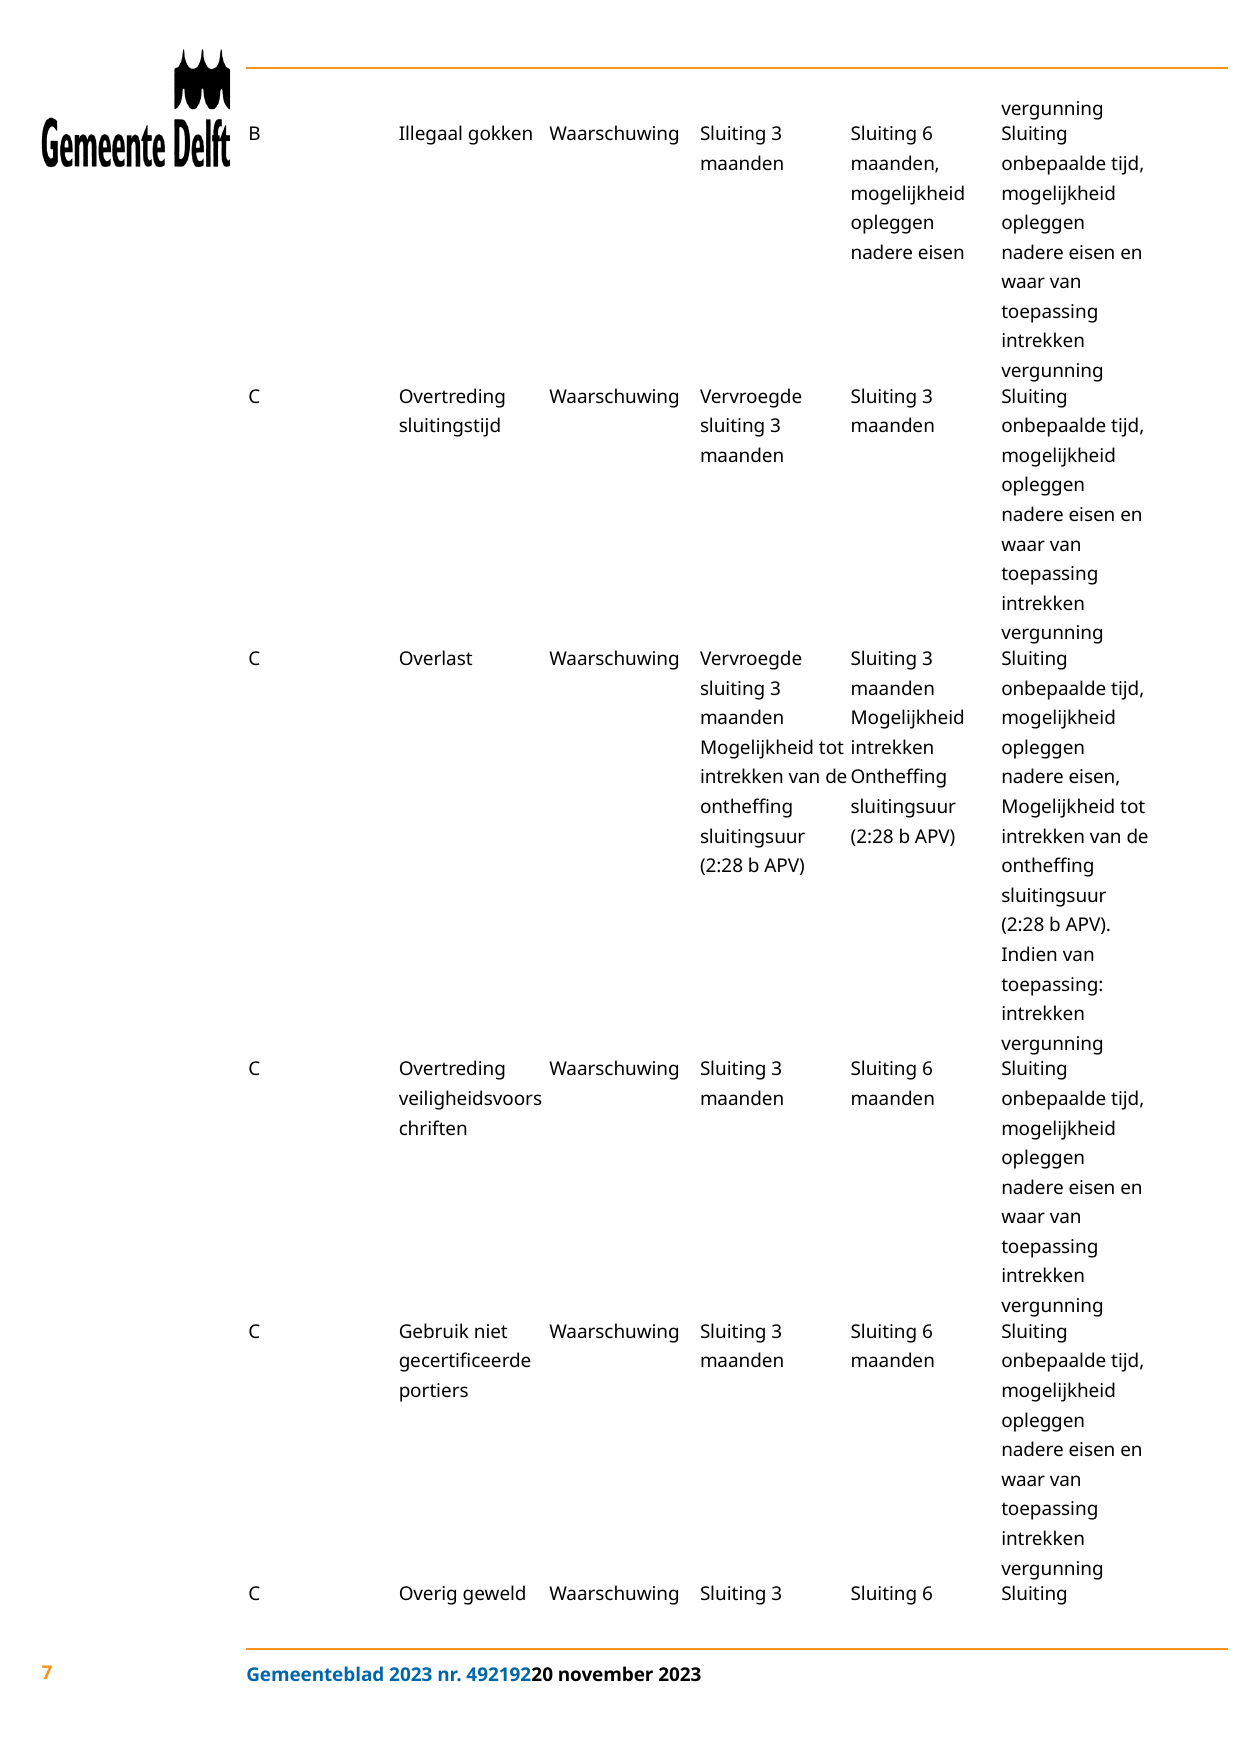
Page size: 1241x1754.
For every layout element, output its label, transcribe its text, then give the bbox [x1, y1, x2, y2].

table_cell Overtreding veiligheidsvoorschriften [399, 1056, 549, 1318]
table_cell Waarschuwing [549, 383, 700, 645]
table_cell Sluiting 3 maanden [700, 1318, 850, 1580]
table_cell C [248, 383, 398, 645]
table_cell Overtreding sluitingstijd [399, 383, 549, 645]
table_cell Overlast [399, 645, 549, 1056]
table_cell Sluiting onbepaalde tijd, mogelijkheid opleggen nadere eisen en waar van toepassing intrekken vergunning [1001, 1318, 1152, 1580]
table_cell Vervroegde sluiting 3 maanden [700, 383, 850, 645]
table_cell Waarschuwing [549, 121, 700, 383]
table_cell Sluiting 6 maanden, mogelijkheid opleggen nadere eisen [850, 121, 1001, 383]
table_cell [700, 95, 850, 121]
table_cell B [248, 121, 398, 383]
table_cell [850, 95, 1001, 121]
table_cell [549, 95, 700, 121]
table_cell [248, 95, 398, 121]
table_cell Waarschuwing [549, 1318, 700, 1580]
table_cell Sluiting onbepaalde tijd, mogelijkheid opleggen nadere eisen en waar van toepassing intrekken vergunning [1001, 121, 1152, 383]
table_cell Vervroegde sluiting 3 maanden Mogelijkheid tot intrekken van de ontheffing sluitingsuur (2:28 b APV) [700, 645, 850, 1056]
table_cell Waarschuwing [549, 1056, 700, 1318]
table_cell Sluiting 3 [700, 1580, 850, 1606]
table_cell Sluiting onbepaalde tijd, mogelijkheid opleggen nadere eisen, Mogelijkheid tot intrekken van de ontheffing sluitingsuur (2:28 b APV). Indien van toepassing: intrekken vergunning [1001, 645, 1152, 1056]
table_cell Sluiting [1001, 1580, 1152, 1606]
table_cell Sluiting onbepaalde tijd, mogelijkheid opleggen nadere eisen en waar van toepassing intrekken vergunning [1001, 1056, 1152, 1318]
table_cell [399, 95, 549, 121]
table_cell C [248, 1318, 398, 1580]
table_cell Overig geweld [399, 1580, 549, 1606]
table_cell Sluiting 3 maanden Mogelijkheid intrekken Ontheffing sluitingsuur (2:28 b APV) [850, 645, 1001, 1056]
table_cell Gebruik niet gecertificeerde portiers [399, 1318, 549, 1580]
table_cell Sluiting 3 maanden [850, 383, 1001, 645]
table_cell Sluiting 6 maanden [850, 1056, 1001, 1318]
table_cell Waarschuwing [549, 645, 700, 1056]
table_cell C [248, 1580, 398, 1606]
table_cell C [248, 1056, 398, 1318]
table_cell Sluiting 3 maanden [700, 121, 850, 383]
picture [41, 47, 231, 172]
table_cell Waarschuwing [549, 1580, 700, 1606]
table_cell Sluiting 6 maanden [850, 1318, 1001, 1580]
table_cell Illegaal gokken [399, 121, 549, 383]
table_cell Sluiting 3 maanden [700, 1056, 850, 1318]
table_cell C [248, 645, 398, 1056]
table_cell vergunning [1001, 95, 1152, 121]
table_cell Sluiting onbepaalde tijd, mogelijkheid opleggen nadere eisen en waar van toepassing intrekken vergunning [1001, 383, 1152, 645]
table_cell Sluiting 6 [850, 1580, 1001, 1606]
